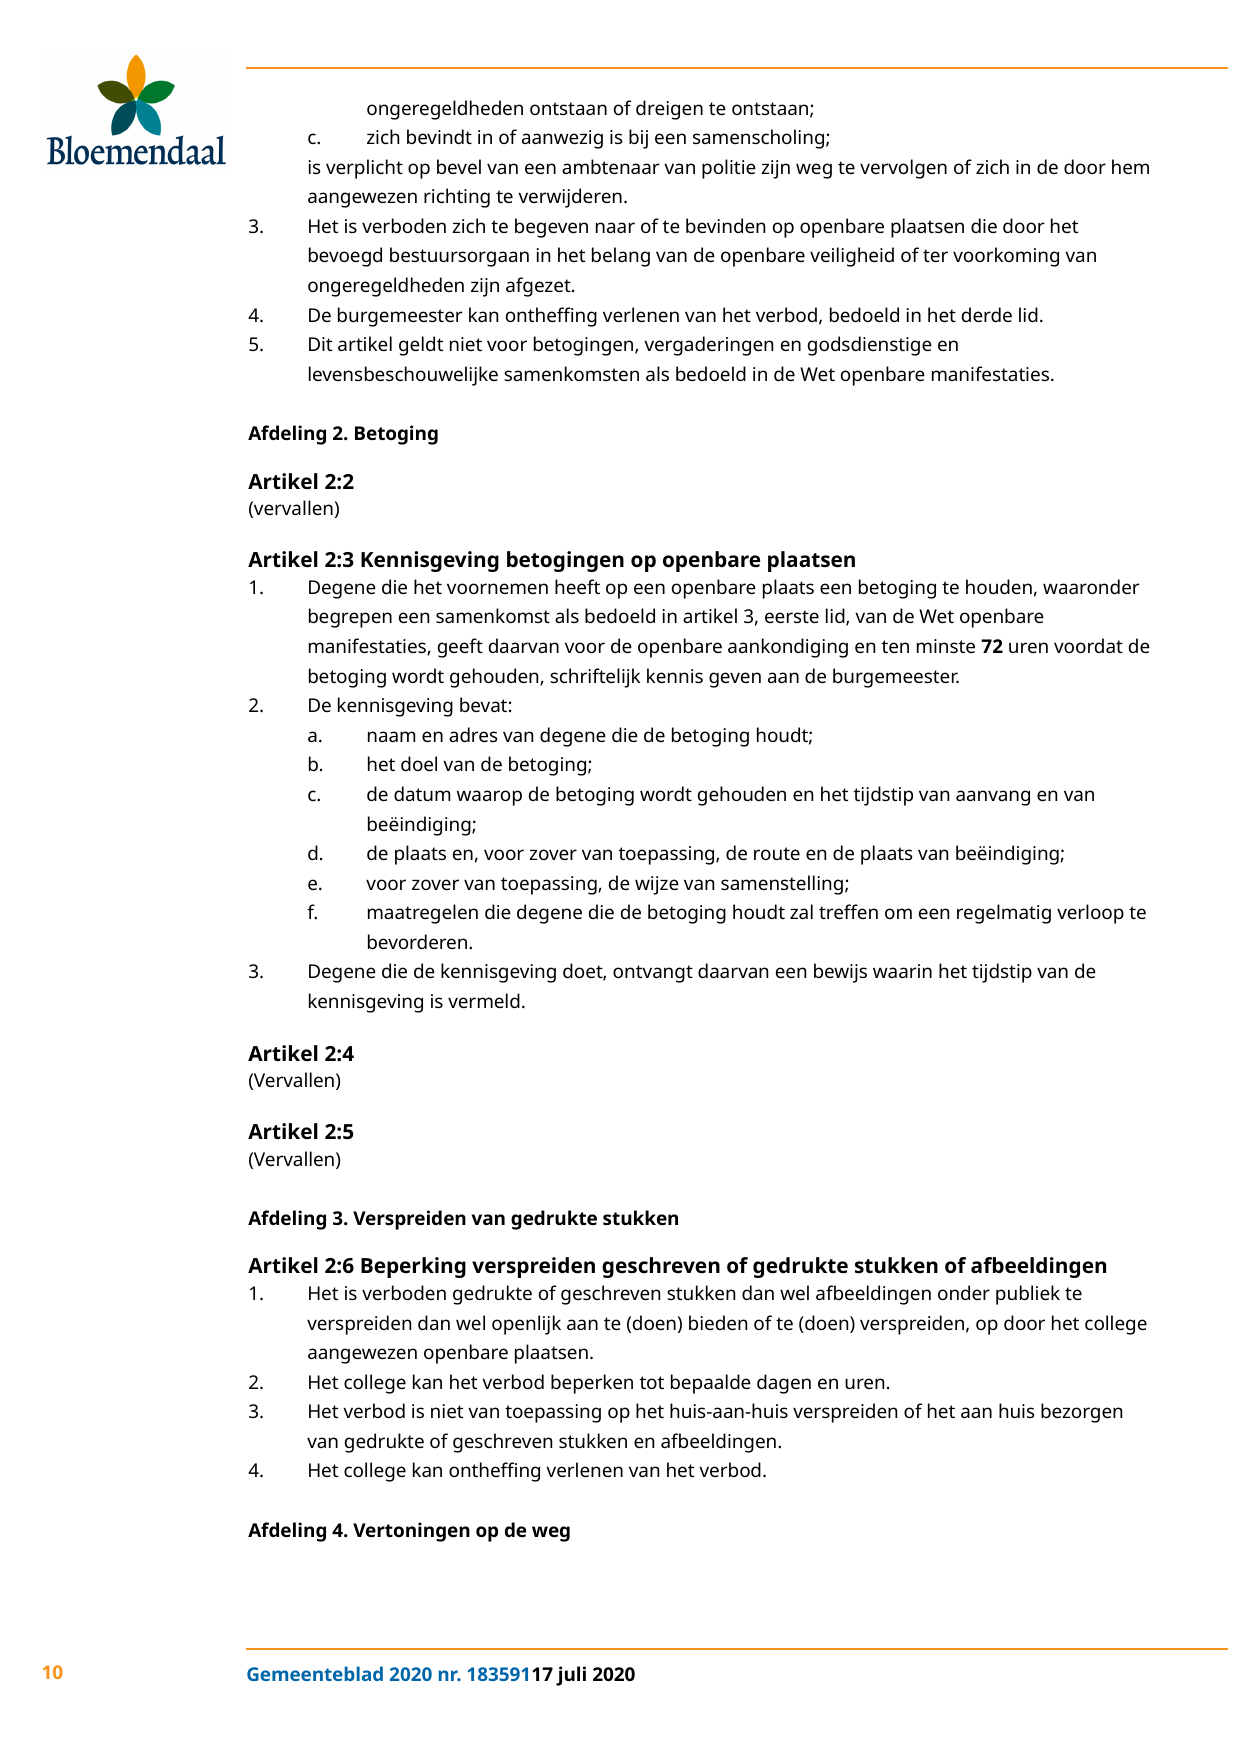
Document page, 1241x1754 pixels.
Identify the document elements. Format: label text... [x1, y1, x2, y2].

text Afdeling 4. Vertoningen op de weg [248, 1517, 1152, 1542]
text Afdeling 2. Betoging [248, 420, 1152, 446]
list De kennisgeving bevat: [248, 692, 1152, 718]
text Artikel 2:6 Beperking verspreiden geschreven of gedrukte stukken of afbeeldingen [248, 1252, 1152, 1280]
list Het verbod is niet van toepassing op het huis-aan-huis verspreiden of het aan huis bezorgen van gedrukte of geschreven stukken en afbeeldingen. [248, 1398, 1152, 1454]
list De burgemeester kan ontheffing verlenen van het verbod, bedoeld in het derde lid. [248, 302, 1152, 328]
text Artikel 2:2 [248, 467, 1152, 495]
list is verplicht op bevel van een ambtenaar van politie zijn weg te vervolgen of zich in de door hem aangewezen richting te verwijderen. [248, 154, 1152, 209]
list ongeregeldheden ontstaan of dreigen te ontstaan; [307, 95, 1152, 121]
text Artikel 2:4 [248, 1039, 1152, 1067]
list Het is verboden gedrukte of geschreven stukken dan wel afbeeldingen onder publiek te verspreiden dan wel openlijk aan te (doen) bieden of te (doen) verspreiden, op door het college aangewezen openbare plaatsen. [248, 1280, 1152, 1365]
list de plaats en, voor zover van toepassing, de route en de plaats van beëindiging; [307, 840, 1152, 866]
list Het college kan ontheffing verlenen van het verbod. [248, 1458, 1152, 1483]
list de datum waarop de betoging wordt gehouden en het tijdstip van aanvang en van beëindiging; [307, 781, 1152, 836]
text (Vervallen) [248, 1067, 1152, 1093]
list voor zover van toepassing, de wijze van samenstelling; [307, 870, 1152, 896]
list zich bevindt in of aanwezig is bij een samenscholing; [307, 124, 1152, 150]
list Degene die de kennisgeving doet, ontvangt daarvan een bewijs waarin het tijdstip van de kennisgeving is vermeld. [248, 959, 1152, 1014]
list het doel van de betoging; [307, 752, 1152, 777]
picture [41, 47, 231, 172]
text Artikel 2:5 [248, 1117, 1152, 1146]
text Afdeling 3. Verspreiden van gedrukte stukken [248, 1205, 1152, 1231]
list naam en adres van degene die de betoging houdt; [307, 722, 1152, 748]
list Het is verboden zich te begeven naar of te bevinden op openbare plaatsen die door het bevoegd bestuursorgaan in het belang van de openbare veiligheid of ter voorkoming van ongeregeldheden zijn afgezet. [248, 213, 1152, 298]
text Artikel 2:3 Kennisgeving betogingen op openbare plaatsen [248, 546, 1152, 574]
list Het college kan het verbod beperken tot bepaalde dagen en uren. [248, 1369, 1152, 1394]
text (Vervallen) [248, 1146, 1152, 1172]
text (vervallen) [248, 495, 1152, 521]
list maatregelen die degene die de betoging houdt zal treffen om een regelmatig verloop te bevorderen. [307, 899, 1152, 955]
list Dit artikel geldt niet voor betogingen, vergaderingen en godsdienstige en levensbeschouwelijke samenkomsten als bedoeld in de Wet openbare manifestaties. [248, 331, 1152, 387]
list Degene die het voornemen heeft op een openbare plaats een betoging te houden, waaronder begrepen een samenkomst als bedoeld in artikel 3, eerste lid, van de Wet openbare manifestaties, geeft daarvan voor de openbare aankondiging en ten minste 72 uren voordat de betoging wordt gehouden, schriftelijk kennis geven aan de burgemeester. [248, 574, 1152, 688]
